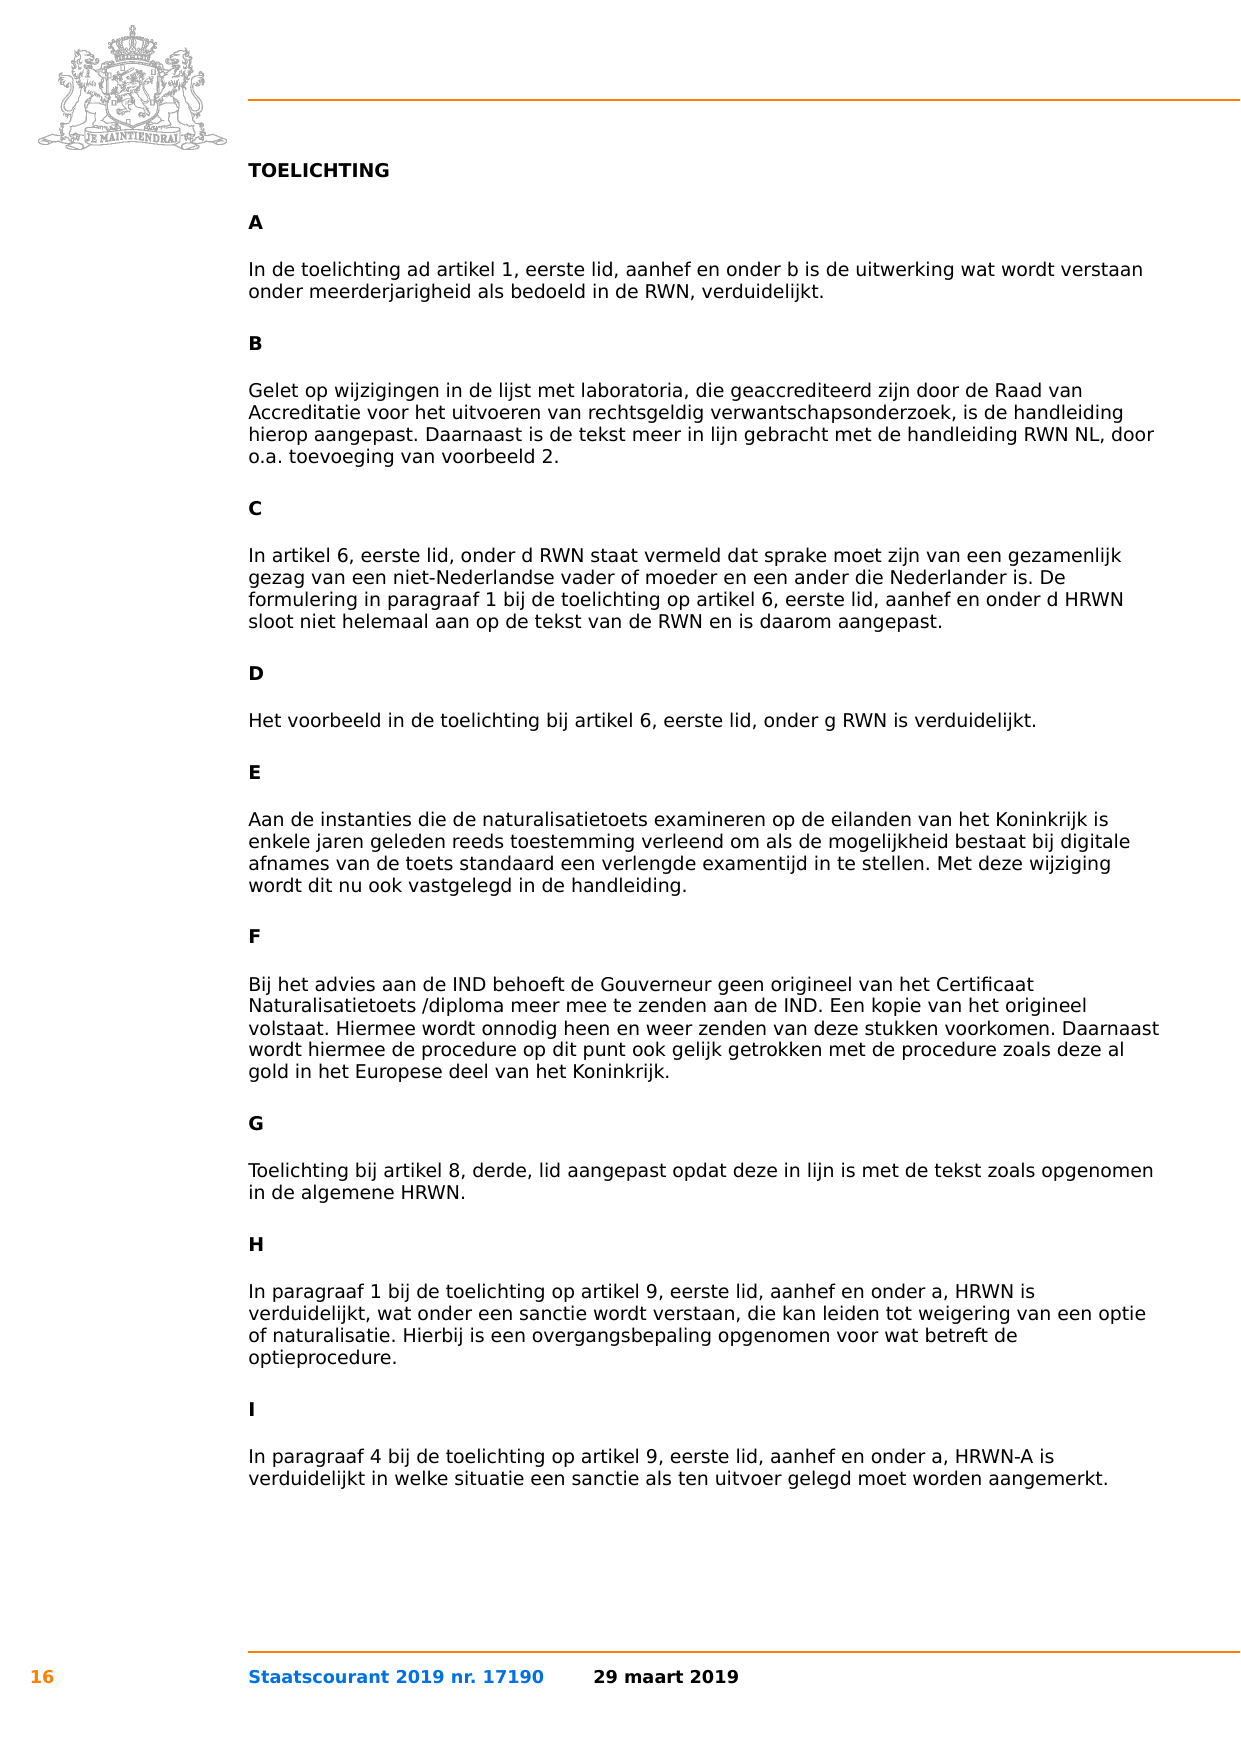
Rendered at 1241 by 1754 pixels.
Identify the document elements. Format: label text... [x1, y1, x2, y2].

subtitle B [248, 333, 1163, 355]
text Toelichting bij artikel 8, derde, lid aangepast opdat deze in lijn is met de tekst zoals opgenomen in de algemene HRWN. [248, 1160, 1163, 1204]
subtitle I [248, 1399, 1163, 1421]
text Bij het advies aan de IND behoeft de Gouverneur geen origineel van het Certificaat Naturalisatietoets /diploma meer mee te zenden aan de IND. Een kopie van het origineel volstaat. Hiermee wordt onnodig heen en weer zenden van deze stukken voorkomen. Daarnaast wordt hiermee de procedure op dit punt ook gelijk getrokken met de procedure zoals deze al gold in het Europese deel van het Koninkrijk. [248, 973, 1163, 1083]
text In artikel 6, eerste lid, onder d RWN staat vermeld dat sprake moet zijn van een gezamenlijk gezag van een niet-Nederlandse vader of moeder en een ander die Nederlander is. De formulering in paragraaf 1 bij de toelichting op artikel 6, eerste lid, aanhef en onder d HRWN sloot niet helemaal aan op de tekst van de RWN en is daarom aangepast. [248, 545, 1163, 633]
text Het voorbeeld in de toelichting bij artikel 6, eerste lid, onder g RWN is verduidelijkt. [248, 709, 1163, 732]
text Gelet op wijzigingen in de lijst met laboratoria, die geaccrediteerd zijn door de Raad van Accreditatie voor het uitvoeren van rechtsgeldig verwantschapsonderzoek, is de handleiding hierop aangepast. Daarnaast is de tekst meer in lijn gebracht met de handleiding RWN NL, door o.a. toevoeging van voorbeeld 2. [248, 380, 1163, 468]
subtitle TOELICHTING [248, 160, 1163, 182]
picture [38, 25, 227, 150]
subtitle C [248, 498, 1163, 520]
text Aan de instanties die de naturalisatietoets examineren op de eilanden van het Koninkrijk is enkele jaren geleden reeds toestemming verleend om als de mogelijkheid bestaat bij digitale afnames van de toets standaard een verlengde examentijd in te stellen. Met deze wijziging wordt dit nu ook vastgelegd in de handleiding. [248, 808, 1163, 896]
text In paragraaf 4 bij de toelichting op artikel 9, eerste lid, aanhef en onder a, HRWN-A is verduidelijkt in welke situatie een sanctie als ten uitvoer gelegd moet worden aangemerkt. [248, 1446, 1163, 1490]
text In de toelichting ad artikel 1, eerste lid, aanhef en onder b is de uitwerking wat wordt verstaan onder meerderjarigheid als bedoeld in de RWN, verduidelijkt. [248, 259, 1163, 303]
subtitle D [248, 663, 1163, 684]
subtitle H [248, 1234, 1163, 1256]
text In paragraaf 1 bij de toelichting op artikel 9, eerste lid, aanhef en onder a, HRWN is verduidelijkt, wat onder een sanctie wordt verstaan, die kan leiden tot weigering van een optie of naturalisatie. Hierbij is een overgangsbepaling opgenomen voor wat betreft de optieprocedure. [248, 1281, 1163, 1369]
subtitle F [248, 926, 1163, 948]
subtitle E [248, 762, 1163, 783]
subtitle A [248, 212, 1163, 234]
subtitle G [248, 1113, 1163, 1135]
